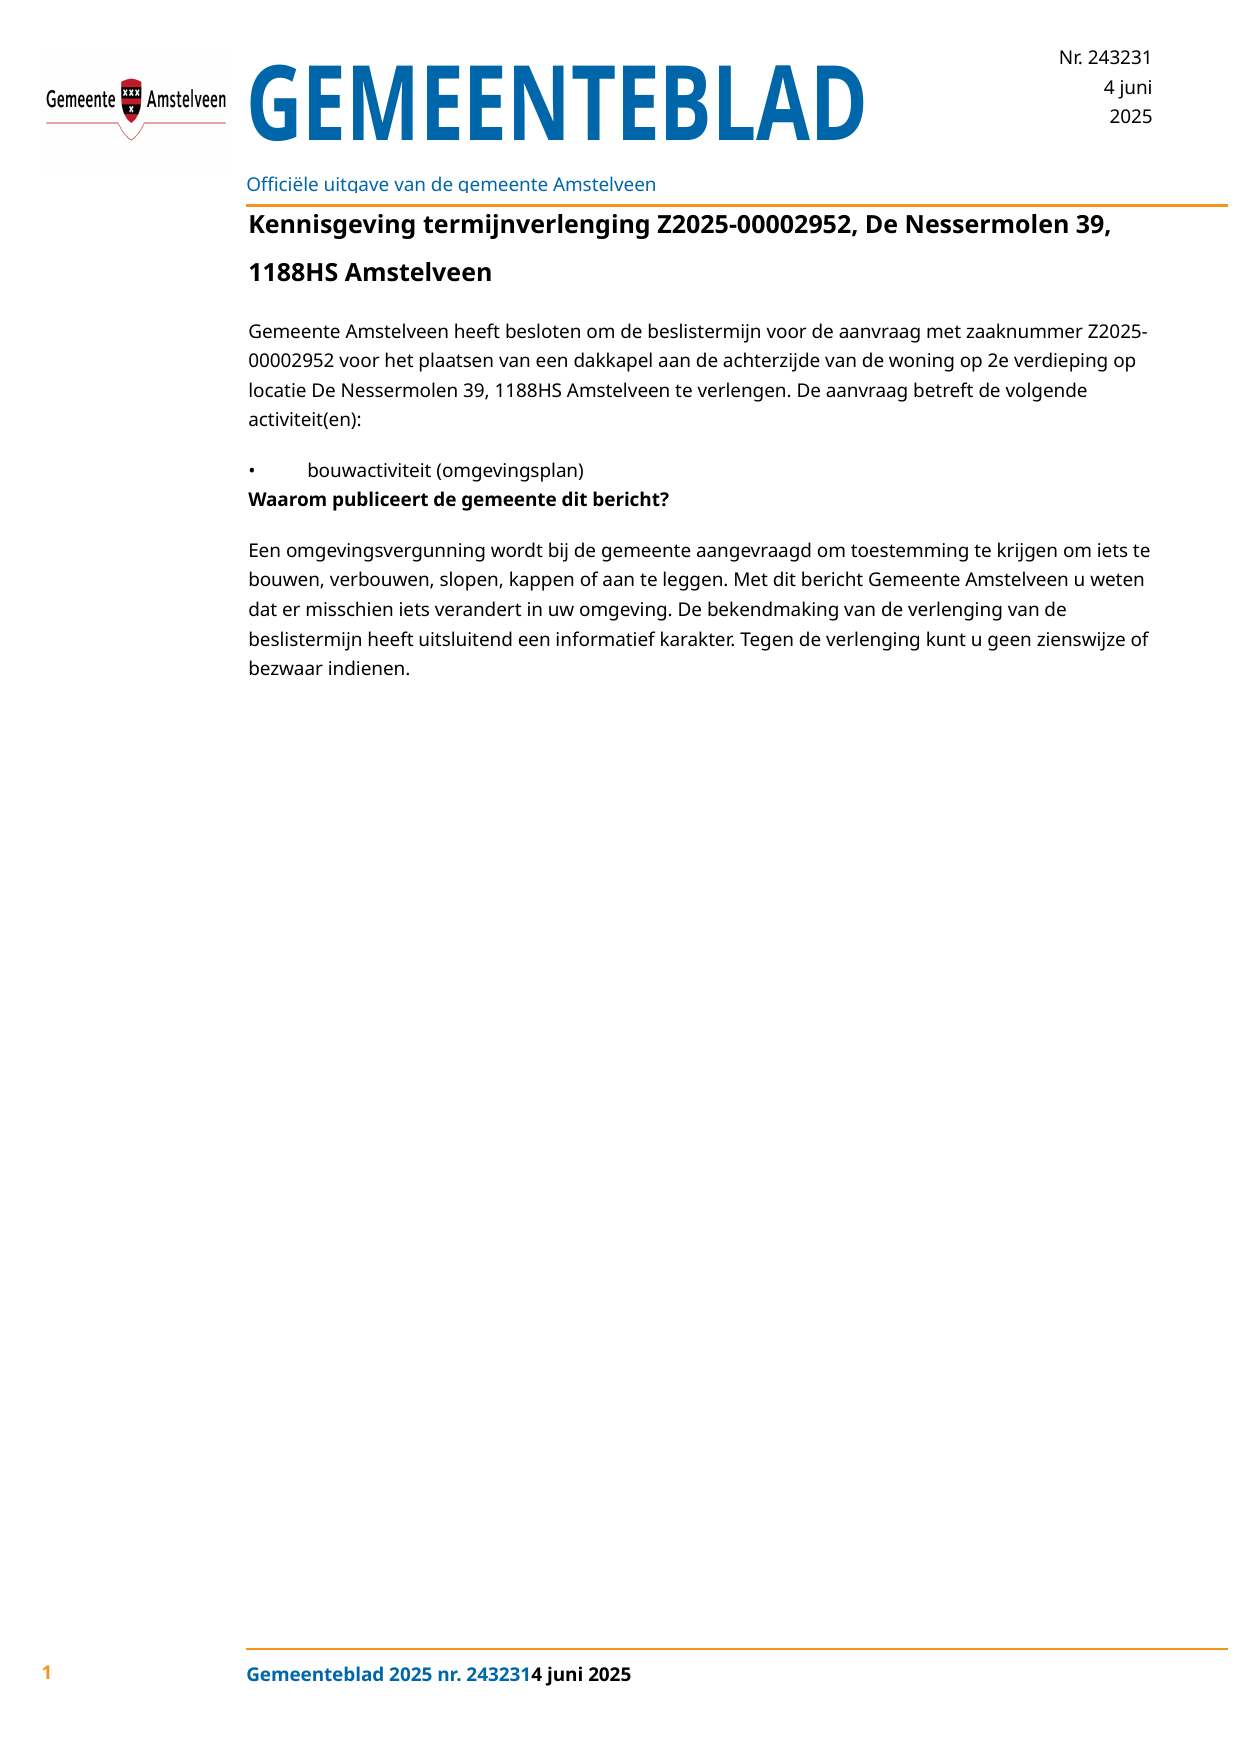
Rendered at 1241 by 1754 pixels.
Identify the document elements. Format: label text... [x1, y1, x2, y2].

text Kennisgeving termijnverlenging Z2025-00002952, De Nessermolen 39, 1188HS Amstelveen [248, 207, 1152, 288]
list bouwactiviteit (omgevingsplan) [248, 457, 1152, 483]
text Waarom publiceert de gemeente dit bericht? [248, 487, 1152, 512]
picture [41, 47, 231, 172]
text Een omgevingsvergunning wordt bij de gemeente aangevraagd om toestemming te krijgen om iets te bouwen, verbouwen, slopen, kappen of aan te leggen. Met dit bericht Gemeente Amstelveen u weten dat er misschien iets verandert in uw omgeving. De bekendmaking van de verlenging van de beslistermijn heeft uitsluitend een informatief karakter. Tegen de verlenging kunt u geen zienswijze of bezwaar indienen. [248, 537, 1152, 681]
text Gemeente Amstelveen heeft besloten om de beslistermijn voor de aanvraag met zaaknummer Z2025-00002952 voor het plaatsen van een dakkapel aan de achterzijde van de woning op 2e verdieping op locatie De Nessermolen 39, 1188HS Amstelveen te verlengen. De aanvraag betreft de volgende activiteit(en): [248, 318, 1152, 432]
